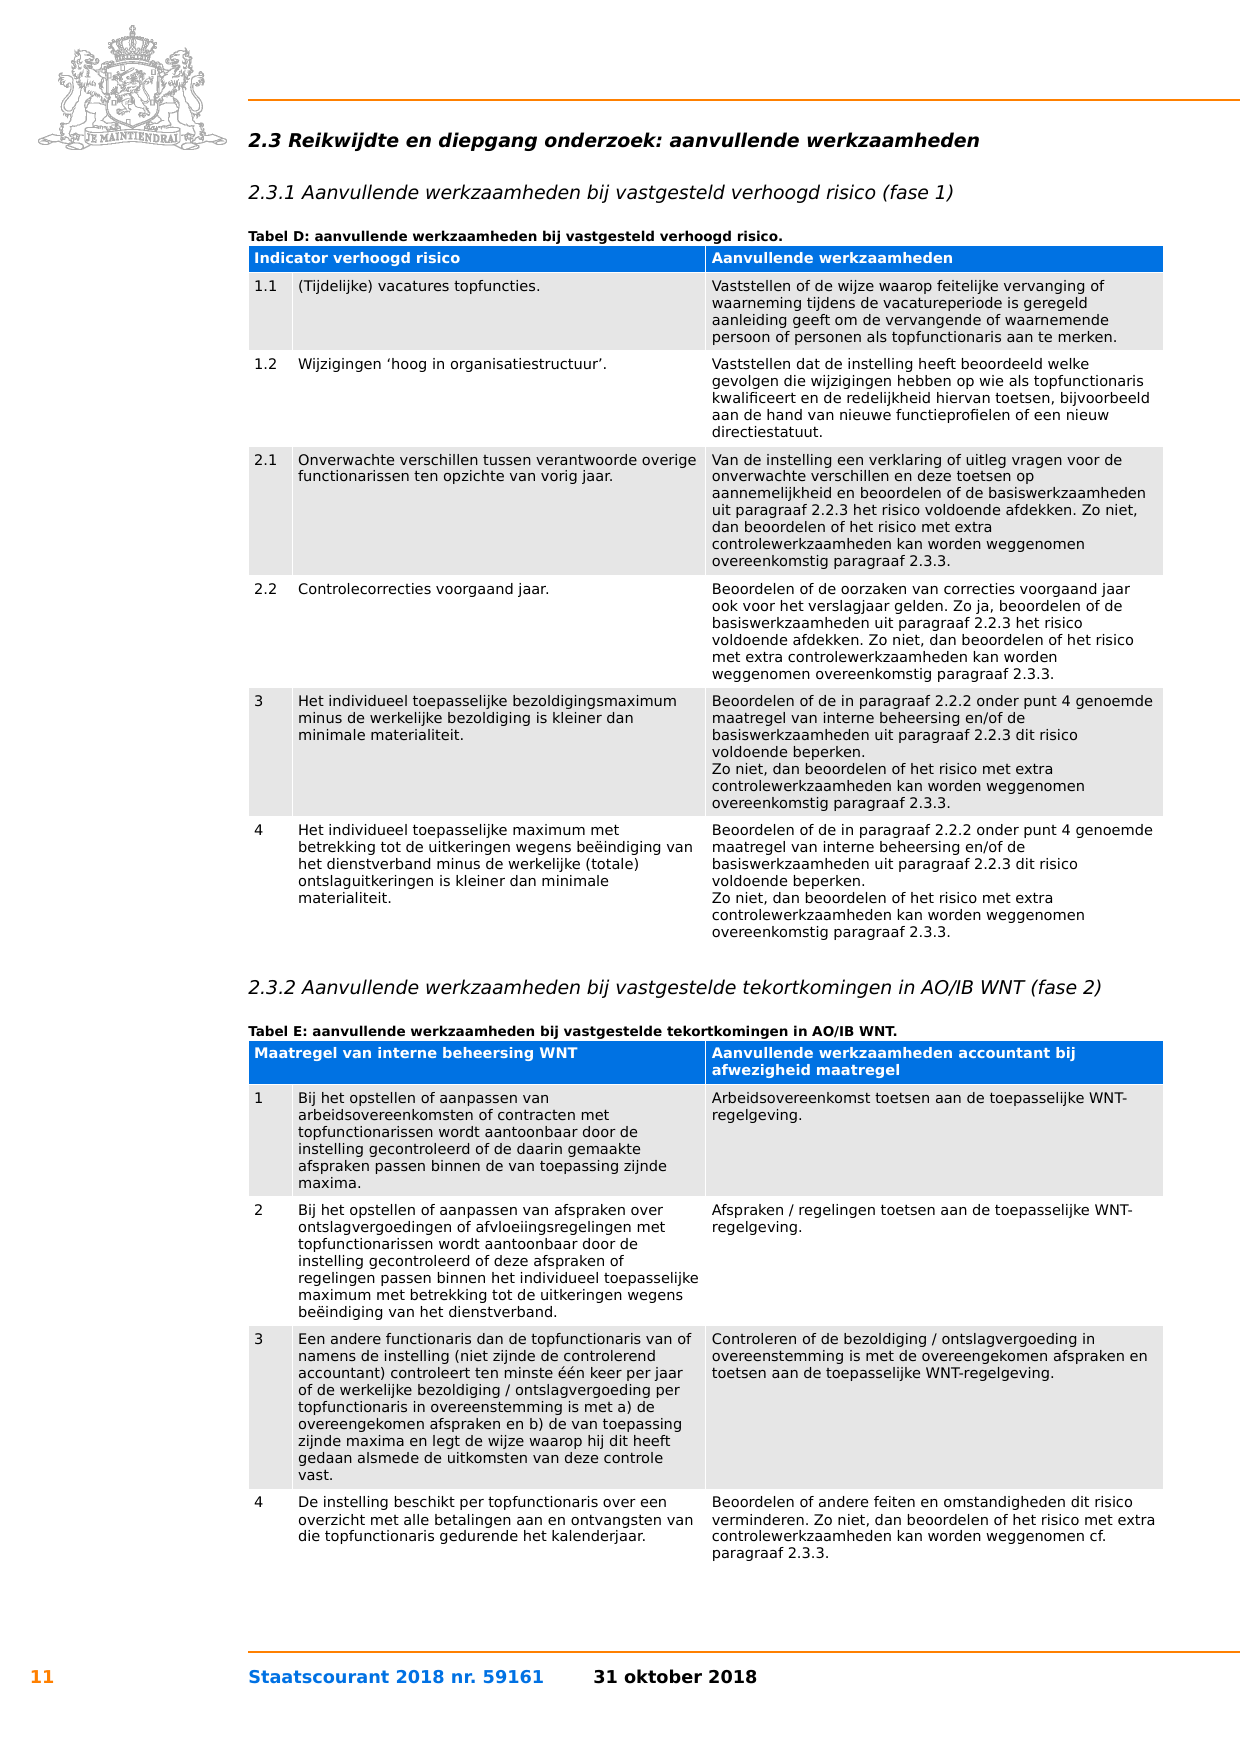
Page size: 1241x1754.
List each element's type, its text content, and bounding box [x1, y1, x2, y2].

table_cell 2.2 [249, 576, 292, 687]
table_cell Bij het opstellen of aanpassen van arbeidsovereenkomsten of contracten met topfunctionarissen wordt aantoonbaar door de instelling gecontroleerd of de daarin gemaakte afspraken passen binnen de van toepassing zijnde maxima. [293, 1085, 705, 1196]
subtitle 2.3.1 Aanvullende werkzaamheden bij vastgesteld verhoogd risico (fase 1) [248, 182, 1163, 204]
table_cell Een andere functionaris dan de topfunctionaris van of namens de instelling (niet zijnde de controlerend accountant) controleert ten minste één keer per jaar of de werkelijke bezoldiging / ontslagvergoeding per topfunctionaris in overeenstemming is met a) de overeengekomen afspraken en b) de van toepassing zijnde maxima en legt de wijze waarop hij dit heeft gedaan alsmede de uitkomsten van deze controle vast. [293, 1326, 705, 1489]
table_cell Onverwachte verschillen tussen verantwoorde overige functionarissen ten opzichte van vorig jaar. [293, 447, 705, 575]
table_cell Afspraken / regelingen toetsen aan de toepasselijke WNT-regelgeving. [706, 1197, 1163, 1325]
table_cell Controlecorrecties voorgaand jaar. [293, 576, 705, 687]
table_cell Arbeidsovereenkomst toetsen aan de toepasselijke WNT-regelgeving. [706, 1085, 1163, 1196]
table_cell Indicator verhoogd risico [249, 246, 705, 272]
table_cell (Tijdelijke) vacatures topfuncties. [293, 273, 705, 350]
table_cell Beoordelen of de in paragraaf 2.2.2 onder punt 4 genoemde maatregel van interne beheersing en/of de basiswerkzaamheden uit paragraaf 2.2.3 dit risico voldoende beperken. Zo niet, dan beoordelen of het risico met extra controlewerkzaamheden kan worden weggenomen overeenkomstig paragraaf 2.3.3. [706, 688, 1163, 816]
table_cell Bij het opstellen of aanpassen van afspraken over ontslagvergoedingen of afvloeiingsregelingen met topfunctionarissen wordt aantoonbaar door de instelling gecontroleerd of deze afspraken of regelingen passen binnen het individueel toepasselijke maximum met betrekking tot de uitkeringen wegens beëindiging van het dienstverband. [293, 1197, 705, 1325]
picture [38, 25, 227, 150]
table_cell 1.2 [249, 351, 292, 446]
table_cell Beoordelen of de in paragraaf 2.2.2 onder punt 4 genoemde maatregel van interne beheersing en/of de basiswerkzaamheden uit paragraaf 2.2.3 dit risico voldoende beperken. Zo niet, dan beoordelen of het risico met extra controlewerkzaamheden kan worden weggenomen overeenkomstig paragraaf 2.3.3. [706, 818, 1163, 946]
table_cell 2 [249, 1197, 292, 1325]
subtitle 2.3.2 Aanvullende werkzaamheden bij vastgestelde tekortkomingen in AO/IB WNT (fase 2) [248, 977, 1163, 999]
table_cell Het individueel toepasselijke maximum met betrekking tot de uitkeringen wegens beëindiging van het dienstverband minus de werkelijke (totale) ontslaguitkeringen is kleiner dan minimale materialiteit. [293, 818, 705, 946]
table_cell 3 [249, 688, 292, 816]
subtitle 2.3 Reikwijdte en diepgang onderzoek: aanvullende werkzaamheden [248, 130, 1163, 152]
table_cell 2.1 [249, 447, 292, 575]
table_cell Van de instelling een verklaring of uitleg vragen voor de onverwachte verschillen en deze toetsen op aannemelijkheid en beoordelen of de basiswerkzaamheden uit paragraaf 2.2.3 het risico voldoende afdekken. Zo niet, dan beoordelen of het risico met extra controlewerkzaamheden kan worden weggenomen overeenkomstig paragraaf 2.3.3. [706, 447, 1163, 575]
table_cell 3 [249, 1326, 292, 1489]
table_cell Controleren of de bezoldiging / ontslagvergoeding in overeenstemming is met de overeengekomen afspraken en toetsen aan de toepasselijke WNT-regelgeving. [706, 1326, 1163, 1489]
table_cell Aanvullende werkzaamheden [706, 246, 1163, 272]
table_cell 1 [249, 1085, 292, 1196]
table_cell Wijzigingen ‘hoog in organisatiestructuur’. [293, 351, 705, 446]
table_header Tabel E: aanvullende werkzaamheden bij vastgestelde tekortkomingen in AO/IB WNT. [248, 1024, 1163, 1039]
table_cell 4 [249, 1490, 292, 1567]
table_cell Het individueel toepasselijke bezoldigingsmaximum minus de werkelijke bezoldiging is kleiner dan minimale materialiteit. [293, 688, 705, 816]
table_cell Beoordelen of de oorzaken van correcties voorgaand jaar ook voor het verslagjaar gelden. Zo ja, beoordelen of de basiswerkzaamheden uit paragraaf 2.2.3 het risico voldoende afdekken. Zo niet, dan beoordelen of het risico met extra controlewerkzaamheden kan worden weggenomen overeenkomstig paragraaf 2.3.3. [706, 576, 1163, 687]
table_cell Aanvullende werkzaamheden accountant bij afwezigheid maatregel [706, 1041, 1163, 1084]
table_cell De instelling beschikt per topfunctionaris over een overzicht met alle betalingen aan en ontvangsten van die topfunctionaris gedurende het kalenderjaar. [293, 1490, 705, 1567]
table_header Tabel D: aanvullende werkzaamheden bij vastgesteld verhoogd risico. [248, 229, 1163, 244]
table_cell Beoordelen of andere feiten en omstandigheden dit risico verminderen. Zo niet, dan beoordelen of het risico met extra controlewerkzaamheden kan worden weggenomen cf. paragraaf 2.3.3. [706, 1490, 1163, 1567]
table_cell Vaststellen of de wijze waarop feitelijke vervanging of waarneming tijdens de vacatureperiode is geregeld aanleiding geeft om de vervangende of waarnemende persoon of personen als topfunctionaris aan te merken. [706, 273, 1163, 350]
table_cell Vaststellen dat de instelling heeft beoordeeld welke gevolgen die wijzigingen hebben op wie als topfunctionaris kwalificeert en de redelijkheid hiervan toetsen, bijvoorbeeld aan de hand van nieuwe functieprofielen of een nieuw directiestatuut. [706, 351, 1163, 446]
table_cell Maatregel van interne beheersing WNT [249, 1041, 705, 1084]
table_cell 1.1 [249, 273, 292, 350]
table_cell 4 [249, 818, 292, 946]
